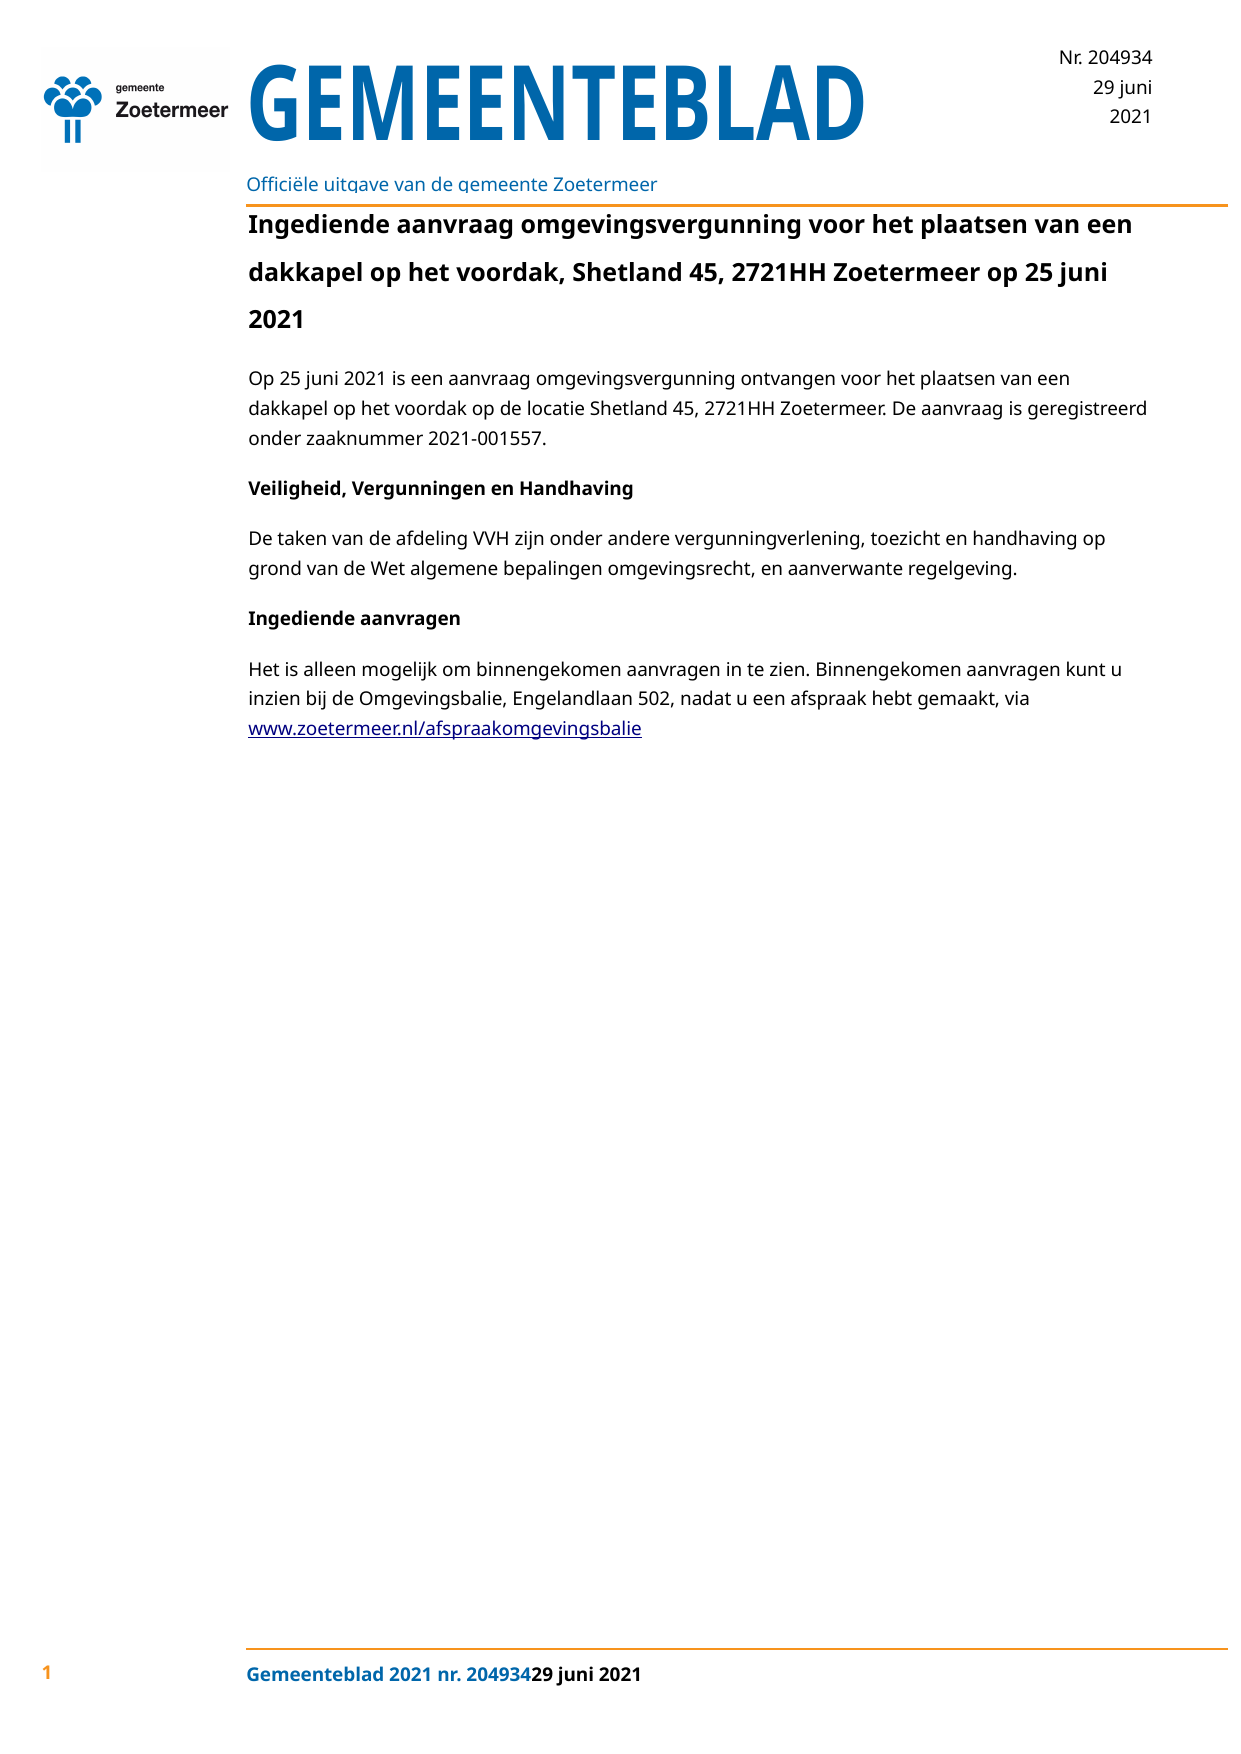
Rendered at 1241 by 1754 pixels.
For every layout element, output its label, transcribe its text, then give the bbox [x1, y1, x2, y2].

text De taken van de afdeling VVH zijn onder andere vergunningverlening, toezicht en handhaving op grond van de Wet algemene bepalingen omgevingsrecht, en aanverwante regelgeving. [248, 526, 1152, 581]
text Ingediende aanvragen [248, 606, 1152, 631]
text Het is alleen mogelijk om binnengekomen aanvragen in te zien. Binnengekomen aanvragen kunt u inzien bij de Omgevingsbalie, Engelandlaan 502, nadat u een afspraak hebt gemaakt, via www.zoetermeer.nl/afspraakomgevingsbalie [248, 656, 1152, 741]
text Veiligheid, Vergunningen en Handhaving [248, 475, 1152, 501]
picture [41, 47, 231, 172]
text Op 25 juni 2021 is een aanvraag omgevingsvergunning ontvangen voor het plaatsen van een dakkapel op het voordak op de locatie Shetland 45, 2721HH Zoetermeer. De aanvraag is geregistreerd onder zaaknummer 2021-001557. [248, 366, 1152, 450]
text Ingediende aanvraag omgevingsvergunning voor het plaatsen van een dakkapel op het voordak, Shetland 45, 2721HH Zoetermeer op 25 juni 2021 [248, 207, 1152, 336]
